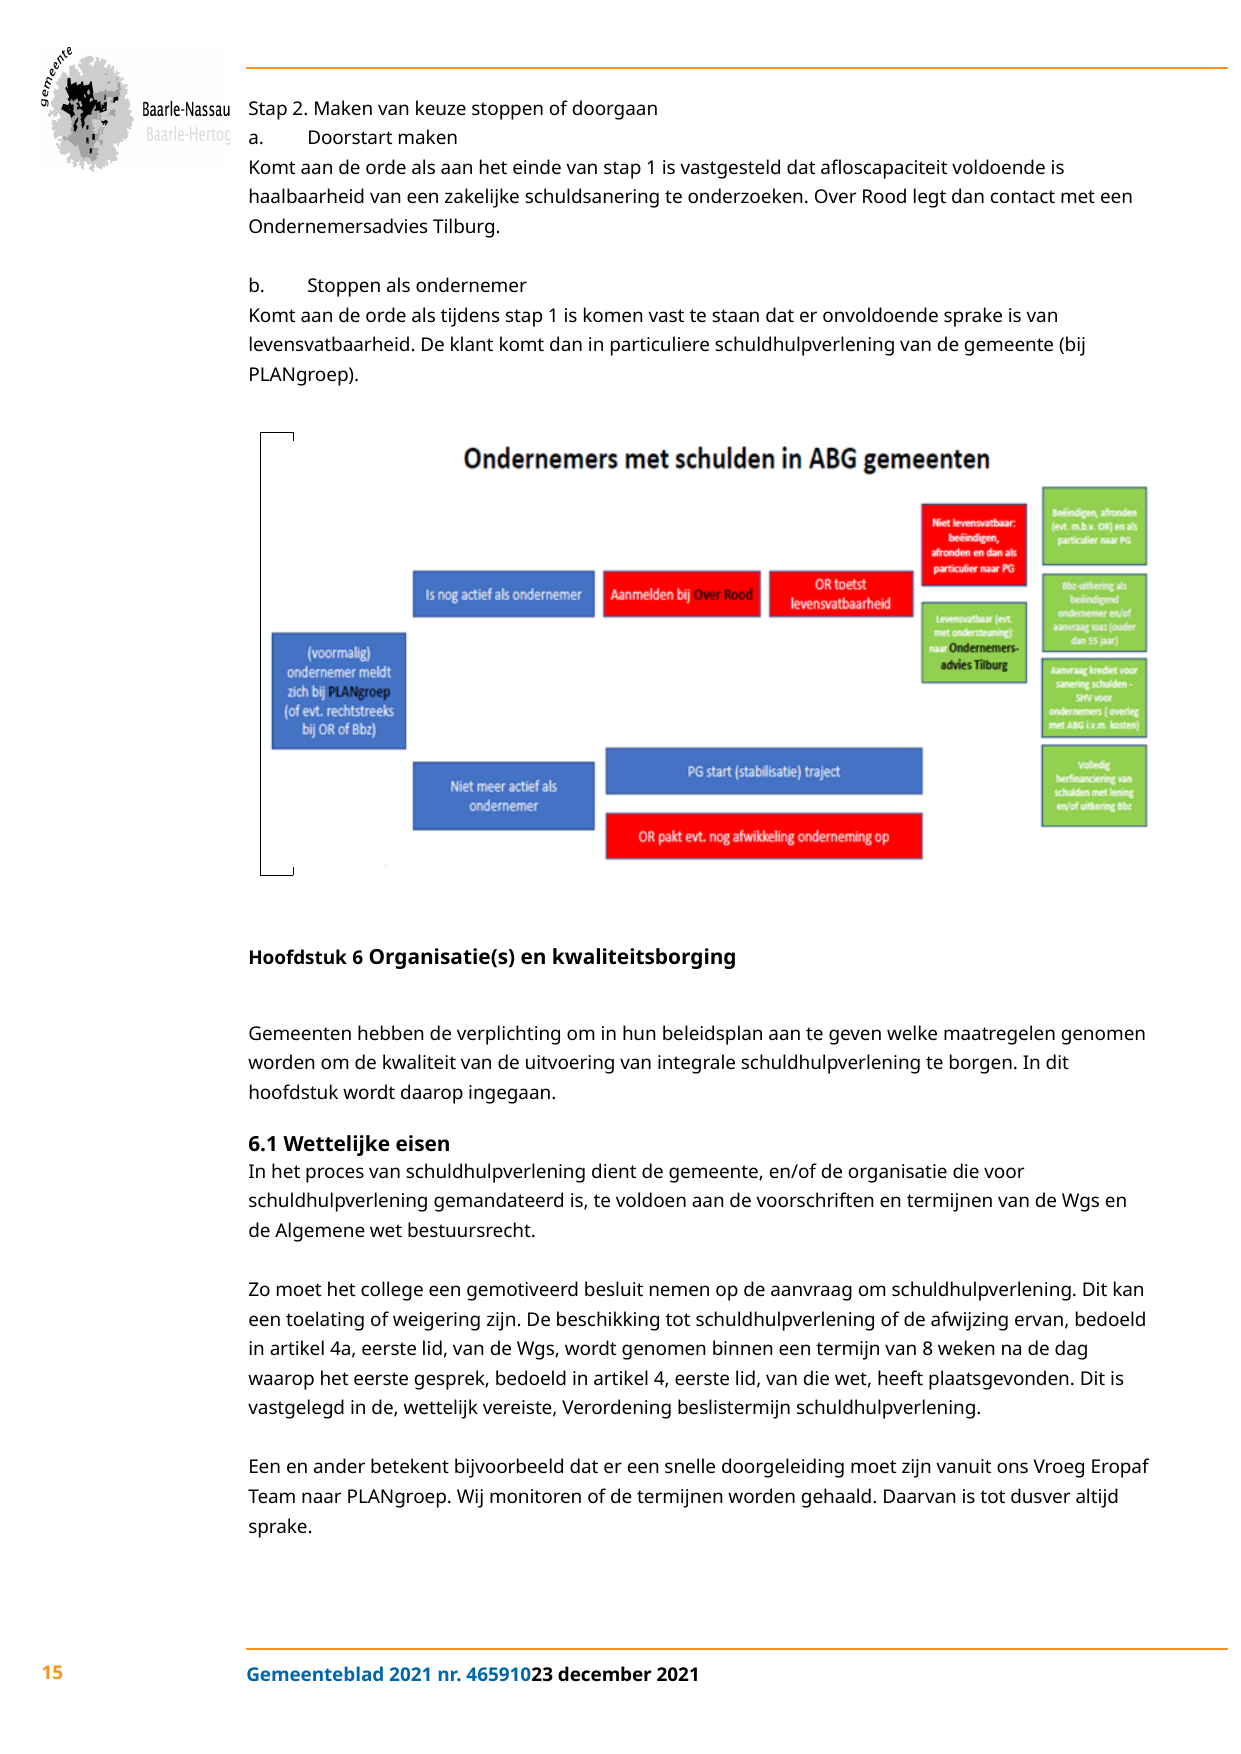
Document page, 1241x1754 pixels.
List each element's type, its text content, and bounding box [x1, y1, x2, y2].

text In het proces van schuldhulpverlening dient de gemeente, en/of de organisatie die voor schuldhulpverlening gemandateerd is, te voldoen aan de voorschriften en termijnen van de Wgs en de Algemene wet bestuursrecht. [248, 1158, 1152, 1243]
text Zo moet het college een gemotiveerd besluit nemen op de aanvraag om schuldhulpverlening. Dit kan een toelating of weigering zijn. De beschikking tot schuldhulpverlening of de afwijzing ervan, bedoeld in artikel 4a, eerste lid, van de Wgs, wordt genomen binnen een termijn van 8 weken na de dag waarop het eerste gesprek, bedoeld in artikel 4, eerste lid, van die wet, heeft plaatsgevonden. Dit is vastgelegd in de, wettelijk vereiste, Verordening beslistermijn schuldhulpverlening. [248, 1276, 1152, 1420]
text Komt aan de orde als aan het einde van stap 1 is vastgesteld dat afloscapaciteit voldoende is haalbaarheid van een zakelijke schuldsanering te onderzoeken. Over Rood legt dan contact met een Ondernemersadvies Tilburg. [248, 154, 1152, 239]
text Hoofdstuk 6 Organisatie(s) en kwaliteitsborging [248, 942, 1152, 971]
picture [41, 47, 231, 172]
list Doorstart maken [248, 124, 1152, 150]
text Een en ander betekent bijvoorbeeld dat er een snelle doorgeleiding moet zijn vanuit ons Vroeg Eropaf Team naar PLANgroep. Wij monitoren of de termijnen worden gehaald. Daarvan is tot dusver altijd sprake. [248, 1454, 1152, 1539]
text Stap 2. Maken van keuze stoppen of doorgaan [248, 95, 1152, 121]
list Stoppen als ondernemer [248, 272, 1152, 298]
text Komt aan de orde als tijdens stap 1 is komen vast te staan dat er onvoldoende sprake is van levensvatbaarheid. De klant komt dan in particuliere schuldhulpverlening van de gemeente (bij PLANgroep). [248, 302, 1152, 387]
picture [268, 441, 1155, 867]
text 6.1 Wettelijke eisen [248, 1129, 1152, 1158]
text Gemeenten hebben de verplichting om in hun beleidsplan aan te geven welke maatregelen genomen worden om de kwaliteit van de uitvoering van integrale schuldhulpverlening te borgen. In dit hoofdstuk wordt daarop ingegaan. [248, 1020, 1152, 1105]
